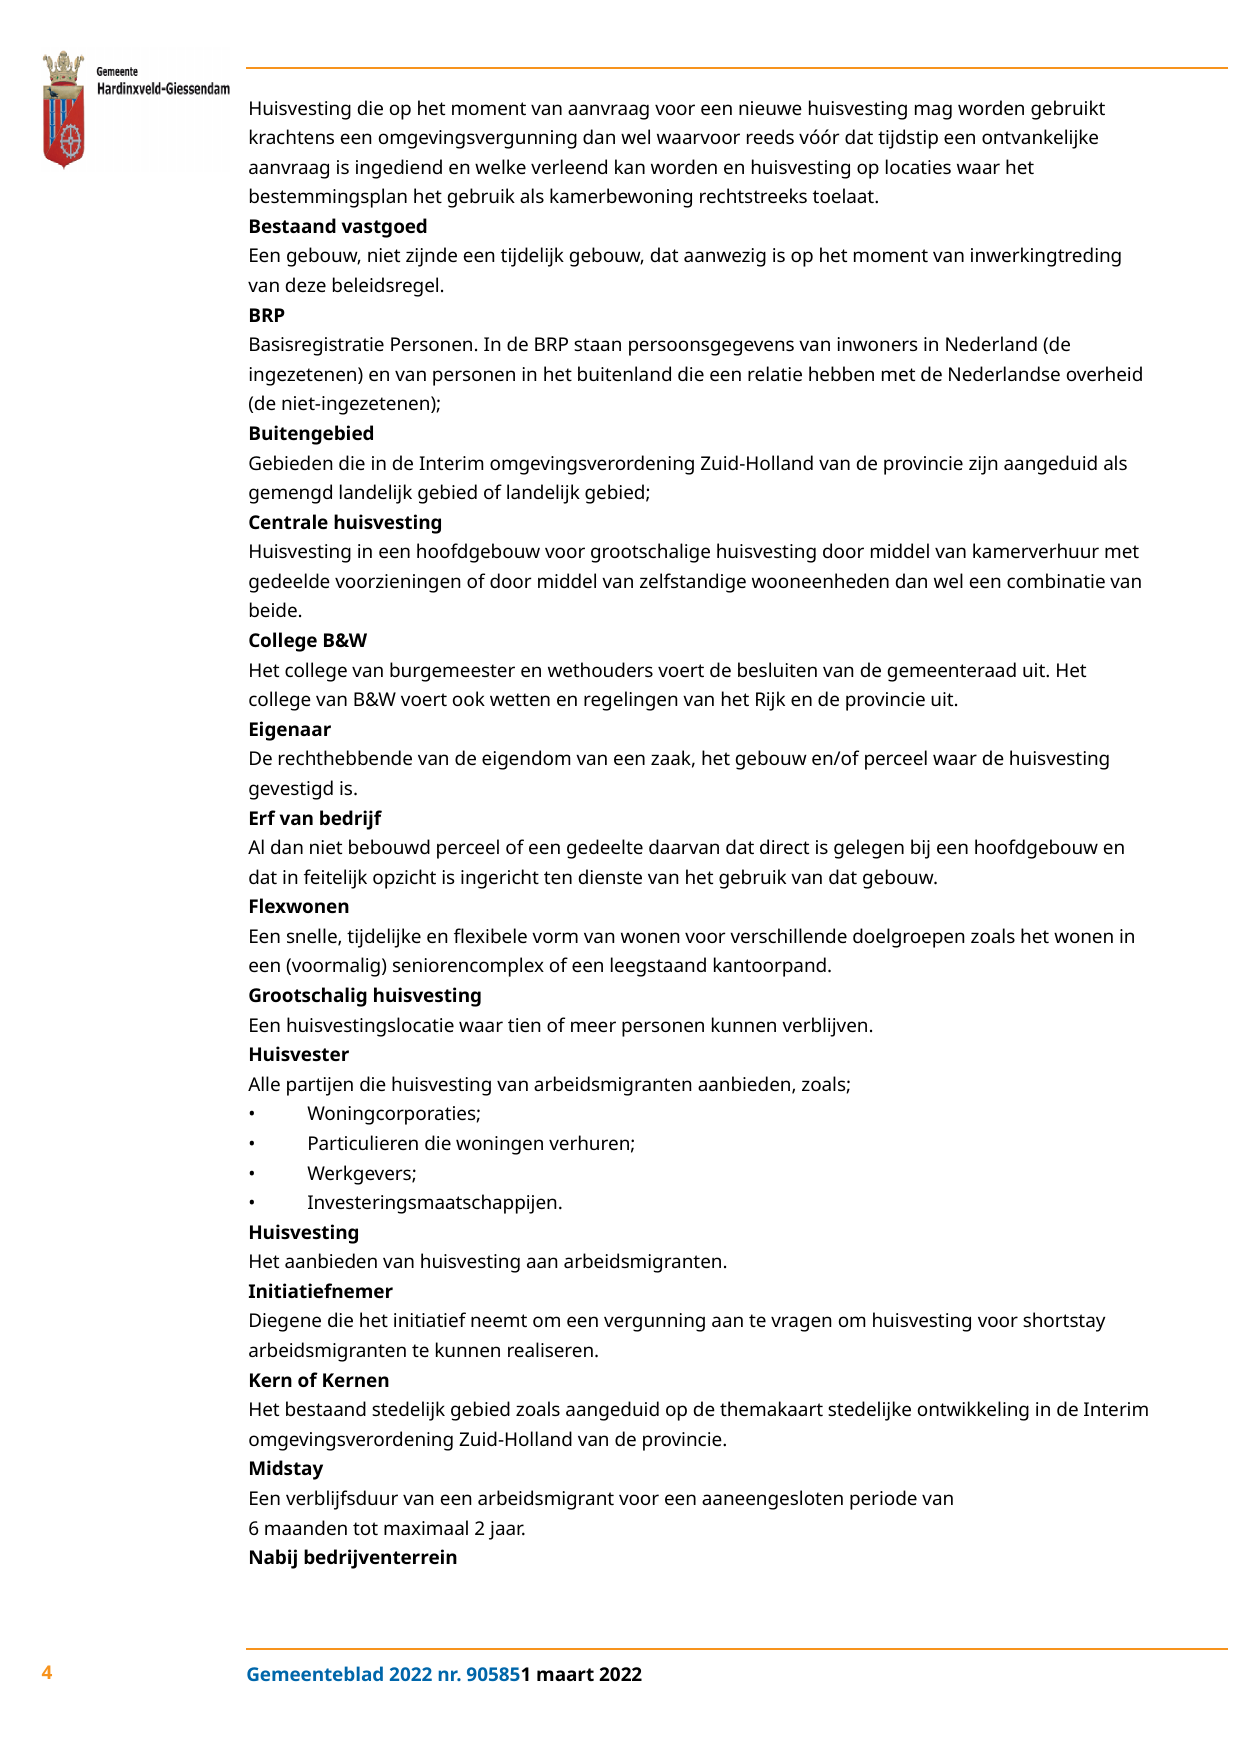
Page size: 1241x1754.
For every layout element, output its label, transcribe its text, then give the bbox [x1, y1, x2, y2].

text BRP [248, 302, 1152, 328]
text Een snelle, tijdelijke en flexibele vorm van wonen voor verschillende doelgroepen zoals het wonen in een (voormalig) seniorencomplex of een leegstaand kantoorpand. [248, 923, 1152, 978]
text Het bestaand stedelijk gebied zoals aangeduid op de themakaart stedelijke ontwikkeling in de Interim omgevingsverordening Zuid-Holland van de provincie. [248, 1396, 1152, 1452]
text Diegene die het initiatief neemt om een vergunning aan te vragen om huisvesting voor shortstay arbeidsmigranten te kunnen realiseren. [248, 1308, 1152, 1363]
text Eigenaar [248, 716, 1152, 742]
text Een verblijfsduur van een arbeidsmigrant voor een aaneengesloten periode van [248, 1485, 1152, 1511]
text 6 maanden tot maximaal 2 jaar. [248, 1515, 1152, 1541]
text Midstay [248, 1456, 1152, 1481]
list Werkgevers; [248, 1160, 1152, 1186]
text Basisregistratie Personen. In de BRP staan persoonsgegevens van inwoners in Nederland (de ingezetenen) en van personen in het buitenland die een relatie hebben met de Nederlandse overheid (de niet-ingezetenen); [248, 331, 1152, 416]
text Een huisvestingslocatie waar tien of meer personen kunnen verblijven. [248, 1012, 1152, 1038]
text Huisvesting in een hoofdgebouw voor grootschalige huisvesting door middel van kamerverhuur met gedeelde voorzieningen of door middel van zelfstandige wooneenheden dan wel een combinatie van beide. [248, 538, 1152, 623]
list Woningcorporaties; [248, 1101, 1152, 1126]
text Bestaand vastgoed [248, 213, 1152, 239]
text Een gebouw, niet zijnde een tijdelijk gebouw, dat aanwezig is op het moment van inwerkingtreding van deze beleidsregel. [248, 243, 1152, 298]
text Alle partijen die huisvesting van arbeidsmigranten aanbieden, zoals; [248, 1071, 1152, 1097]
text Grootschalig huisvesting [248, 982, 1152, 1008]
text Huisvesting die op het moment van aanvraag voor een nieuwe huisvesting mag worden gebruikt krachtens een omgevingsvergunning dan wel waarvoor reeds vóór dat tijdstip een ontvankelijke aanvraag is ingediend en welke verleend kan worden en huisvesting op locaties waar het bestemmingsplan het gebruik als kamerbewoning rechtstreeks toelaat. [248, 95, 1152, 209]
list Investeringsmaatschappijen. [248, 1189, 1152, 1215]
list Particulieren die woningen verhuren; [248, 1130, 1152, 1156]
text Huisvester [248, 1041, 1152, 1067]
text Buitengebied [248, 420, 1152, 446]
text Erf van bedrijf [248, 805, 1152, 831]
picture [41, 47, 231, 172]
text Initiatiefnemer [248, 1278, 1152, 1304]
text Flexwonen [248, 893, 1152, 919]
text Gebieden die in de Interim omgevingsverordening Zuid-Holland van de provincie zijn aangeduid als gemengd landelijk gebied of landelijk gebied; [248, 450, 1152, 505]
text Het college van burgemeester en wethouders voert de besluiten van de gemeenteraad uit. Het college van B&W voert ook wetten en regelingen van het Rijk en de provincie uit. [248, 657, 1152, 712]
text Het aanbieden van huisvesting aan arbeidsmigranten. [248, 1248, 1152, 1274]
text Huisvesting [248, 1219, 1152, 1245]
text De rechthebbende van de eigendom van een zaak, het gebouw en/of perceel waar de huisvesting gevestigd is. [248, 746, 1152, 801]
text College B&W [248, 627, 1152, 653]
text Al dan niet bebouwd perceel of een gedeelte daarvan dat direct is gelegen bij een hoofdgebouw en dat in feitelijk opzicht is ingericht ten dienste van het gebruik van dat gebouw. [248, 834, 1152, 890]
text Centrale huisvesting [248, 509, 1152, 535]
text Nabij bedrijventerrein [248, 1544, 1152, 1570]
text Kern of Kernen [248, 1367, 1152, 1393]
